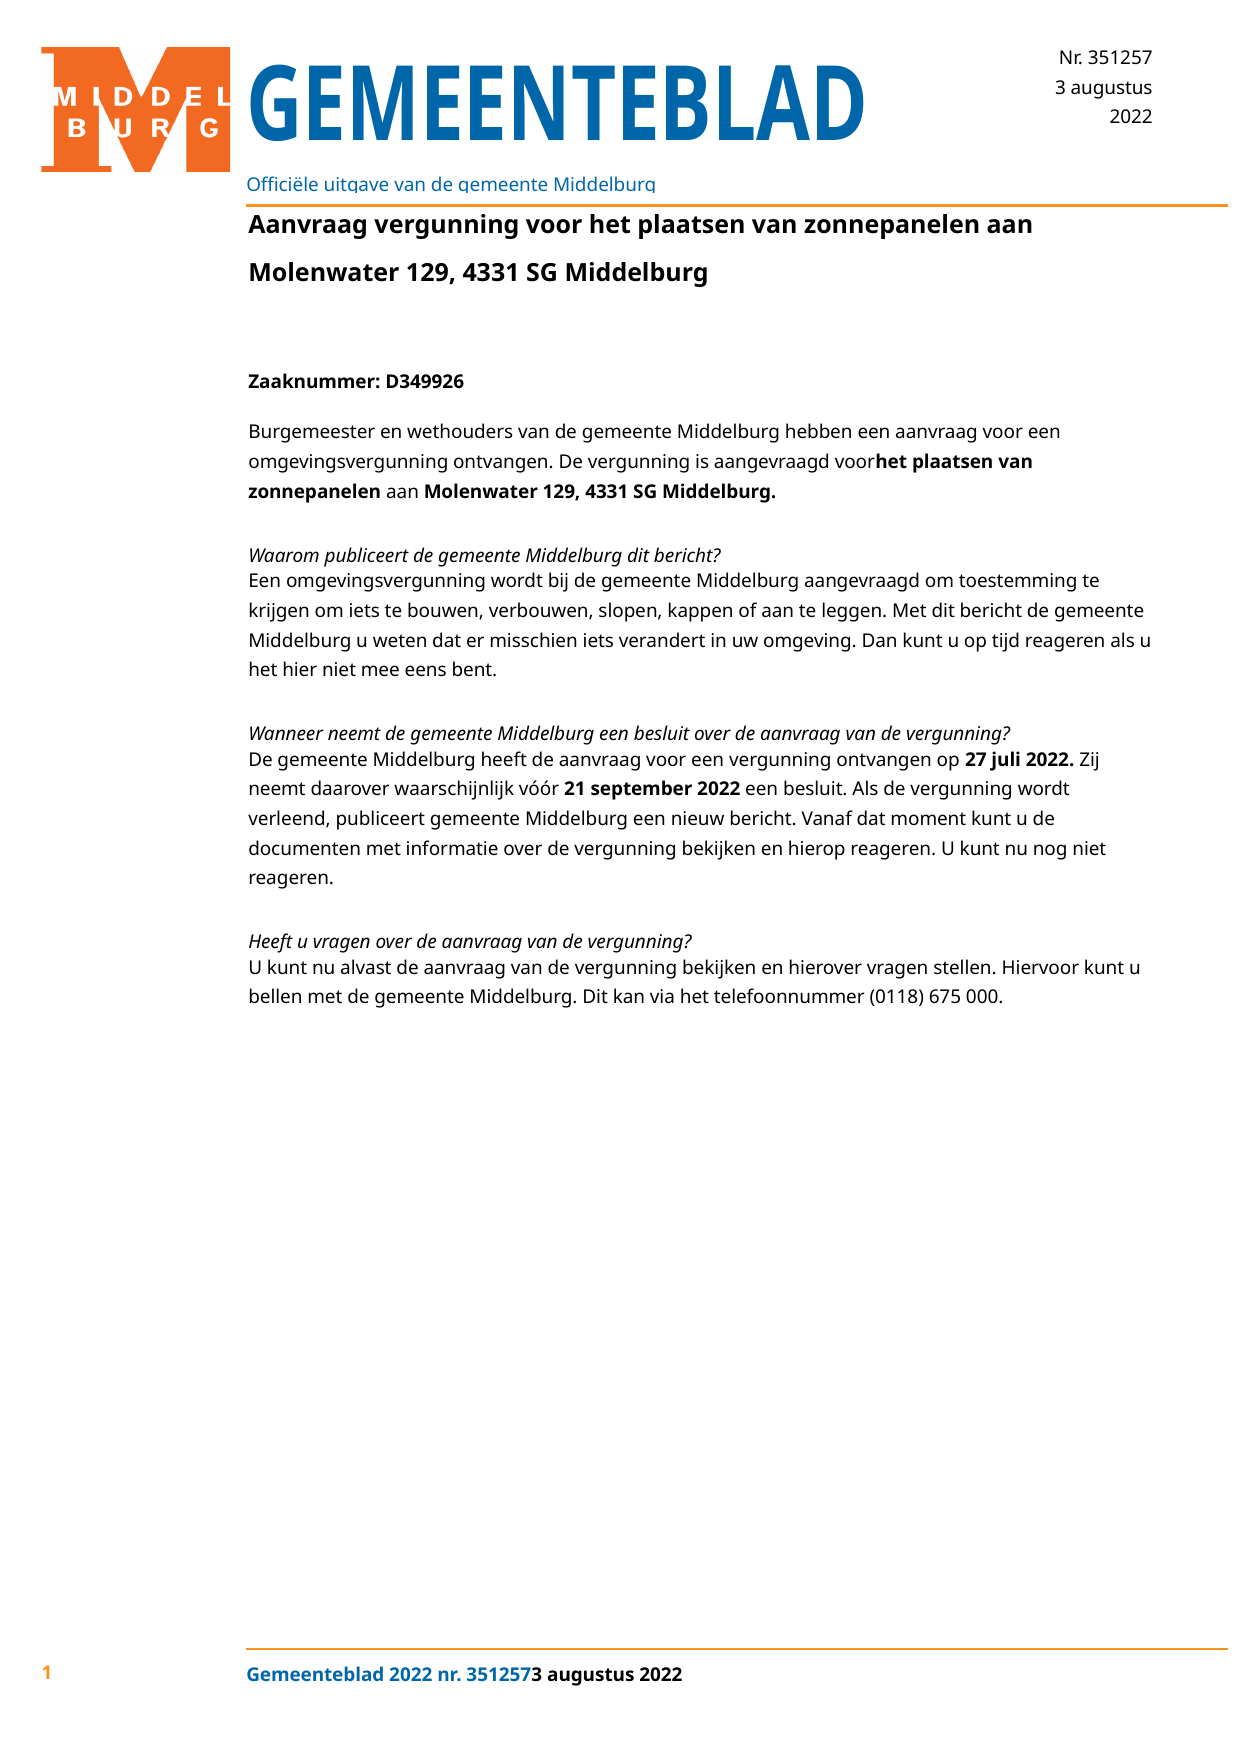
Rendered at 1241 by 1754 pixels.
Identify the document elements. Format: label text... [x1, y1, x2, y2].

text Een omgevingsvergunning wordt bij de gemeente Middelburg aangevraagd om toestemming te krijgen om iets te bouwen, verbouwen, slopen, kappen of aan te leggen. Met dit bericht de gemeente Middelburg u weten dat er misschien iets verandert in uw omgeving. Dan kunt u op tijd reageren als u het hier niet mee eens bent. [248, 568, 1152, 682]
text Wanneer neemt de gemeente Middelburg een besluit over de aanvraag van de vergunning? [248, 720, 1152, 746]
text U kunt nu alvast de aanvraag van de vergunning bekijken en hierover vragen stellen. Hiervoor kunt u bellen met de gemeente Middelburg. Dit kan via het telefoonnummer (0118) 675 000. [248, 954, 1152, 1009]
picture [41, 47, 231, 172]
text Zaaknummer: D349926 [248, 368, 1152, 394]
text Aanvraag vergunning voor het plaatsen van zonnepanelen aan Molenwater 129, 4331 SG Middelburg [248, 207, 1152, 288]
text De gemeente Middelburg heeft de aanvraag voor een vergunning ontvangen op 27 juli 2022. Zij neemt daarover waarschijnlijk vóór 21 september 2022 een besluit. Als de vergunning wordt verleend, publiceert gemeente Middelburg een nieuw bericht. Vanaf dat moment kunt u de documenten met informatie over de vergunning bekijken en hierop reageren. U kunt nu nog niet reageren. [248, 746, 1152, 890]
text Burgemeester en wethouders van de gemeente Middelburg hebben een aanvraag voor een omgevingsvergunning ontvangen. De vergunning is aangevraagd voorhet plaatsen van zonnepanelen aan Molenwater 129, 4331 SG Middelburg. [248, 419, 1152, 504]
text Waarom publiceert de gemeente Middelburg dit bericht? [248, 542, 1152, 568]
text Heeft u vragen over de aanvraag van de vergunning? [248, 928, 1152, 954]
